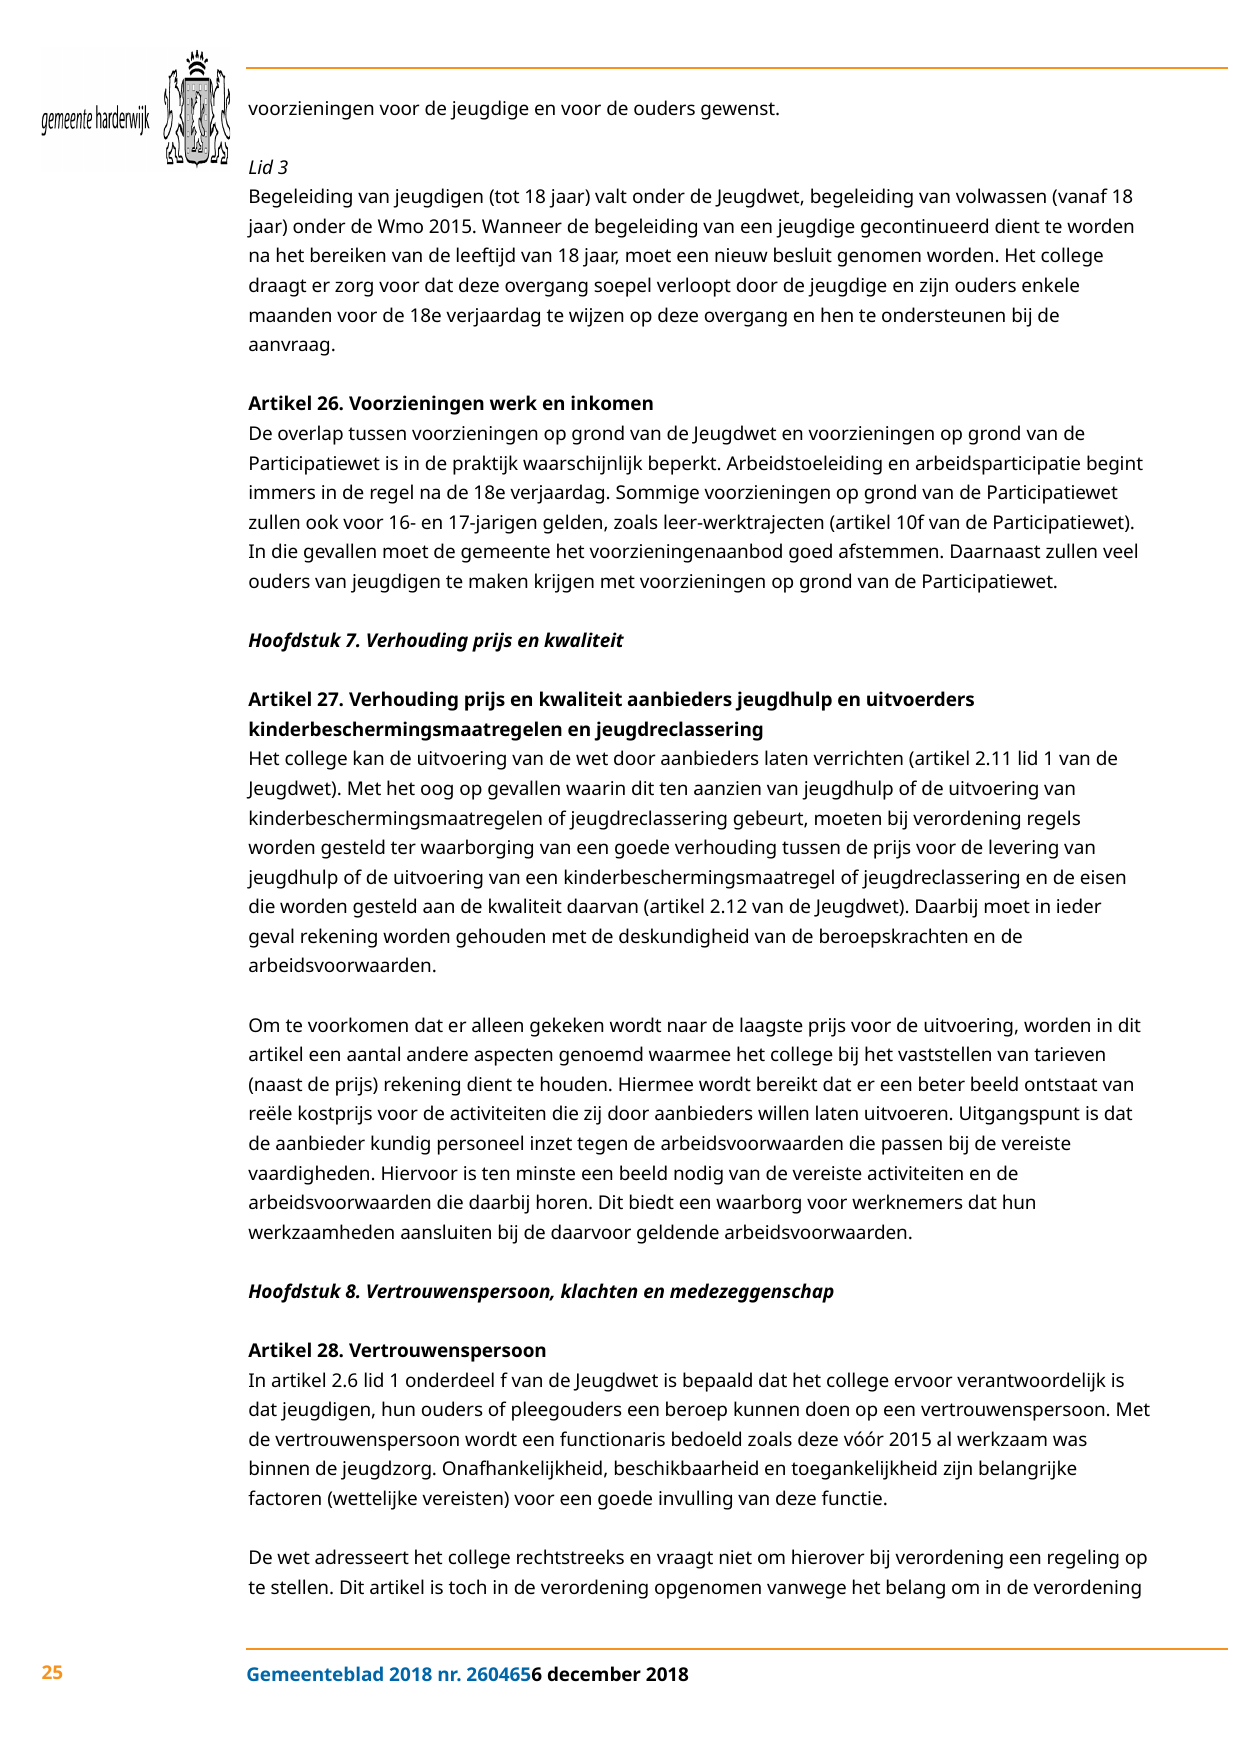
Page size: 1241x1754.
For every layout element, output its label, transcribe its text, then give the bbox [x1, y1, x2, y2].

picture [41, 47, 231, 172]
text Artikel 28. Vertrouwenspersoon [248, 1337, 1152, 1363]
text Hoofdstuk 7. Verhouding prijs en kwaliteit [248, 627, 1152, 653]
text voorzieningen voor de jeugdige en voor de ouders gewenst. [248, 95, 1152, 121]
text De wet adresseert het college rechtstreeks en vraagt niet om hierover bij verordening een regeling op te stellen. Dit artikel is toch in de verordening opgenomen vanwege het belang om in de verordening [248, 1544, 1152, 1600]
text Artikel 26. Voorzieningen werk en inkomen [248, 391, 1152, 416]
text Begeleiding van jeugdigen (tot 18 jaar) valt onder de Jeugdwet, begeleiding van volwassen (vanaf 18 jaar) onder de Wmo 2015. Wanneer de begeleiding van een jeugdige gecontinueerd dient te worden na het bereiken van de leeftijd van 18 jaar, moet een nieuw besluit genomen worden. Het college draagt er zorg voor dat deze overgang soepel verloopt door de jeugdige en zijn ouders enkele maanden voor de 18e verjaardag te wijzen op deze overgang en hen te ondersteunen bij de aanvraag. [248, 183, 1152, 357]
text In artikel 2.6 lid 1 onderdeel f van de Jeugdwet is bepaald dat het college ervoor verantwoordelijk is dat jeugdigen, hun ouders of pleegouders een beroep kunnen doen op een vertrouwenspersoon. Met de vertrouwenspersoon wordt een functionaris bedoeld zoals deze vóór 2015 al werkzaam was binnen de jeugdzorg. Onafhankelijkheid, beschikbaarheid en toegankelijkheid zijn belangrijke factoren (wettelijke vereisten) voor een goede invulling van deze functie. [248, 1367, 1152, 1511]
text Hoofdstuk 8. Vertrouwenspersoon, klachten en medezeggenschap [248, 1278, 1152, 1304]
text Artikel 27. Verhouding prijs en kwaliteit aanbieders jeugdhulp en uitvoerders kinderbeschermingsmaatregelen en jeugdreclassering [248, 686, 1152, 742]
text Om te voorkomen dat er alleen gekeken wordt naar de laagste prijs voor de uitvoering, worden in dit artikel een aantal andere aspecten genoemd waarmee het college bij het vaststellen van tarieven (naast de prijs) rekening dient te houden. Hiermee wordt bereikt dat er een beter beeld ontstaat van reële kostprijs voor de activiteiten die zij door aanbieders willen laten uitvoeren. Uitgangspunt is dat de aanbieder kundig personeel inzet tegen de arbeidsvoorwaarden die passen bij de vereiste vaardigheden. Hiervoor is ten minste een beeld nodig van de vereiste activiteiten en de arbeidsvoorwaarden die daarbij horen. Dit biedt een waarborg voor werknemers dat hun werkzaamheden aansluiten bij de daarvoor geldende arbeidsvoorwaarden. [248, 1012, 1152, 1245]
text Lid 3 [248, 154, 1152, 180]
text De overlap tussen voorzieningen op grond van de Jeugdwet en voorzieningen op grond van de Participatiewet is in de praktijk waarschijnlijk beperkt. Arbeidstoeleiding en arbeidsparticipatie begint immers in de regel na de 18e verjaardag. Sommige voorzieningen op grond van de Participatiewet zullen ook voor 16‐ en 17-jarigen gelden, zoals leer-werktrajecten (artikel 10f van de Participatiewet). In die gevallen moet de gemeente het voorzieningenaanbod goed afstemmen. Daarnaast zullen veel ouders van jeugdigen te maken krijgen met voorzieningen op grond van de Participatiewet. [248, 420, 1152, 594]
text Het college kan de uitvoering van de wet door aanbieders laten verrichten (artikel 2.11 lid 1 van de Jeugdwet). Met het oog op gevallen waarin dit ten aanzien van jeugdhulp of de uitvoering van kinderbeschermingsmaatregelen of jeugdreclassering gebeurt, moeten bij verordening regels worden gesteld ter waarborging van een goede verhouding tussen de prijs voor de levering van jeugdhulp of de uitvoering van een kinderbeschermingsmaatregel of jeugdreclassering en de eisen die worden gesteld aan de kwaliteit daarvan (artikel 2.12 van de Jeugdwet). Daarbij moet in ieder geval rekening worden gehouden met de deskundigheid van de beroepskrachten en de arbeidsvoorwaarden. [248, 746, 1152, 978]
